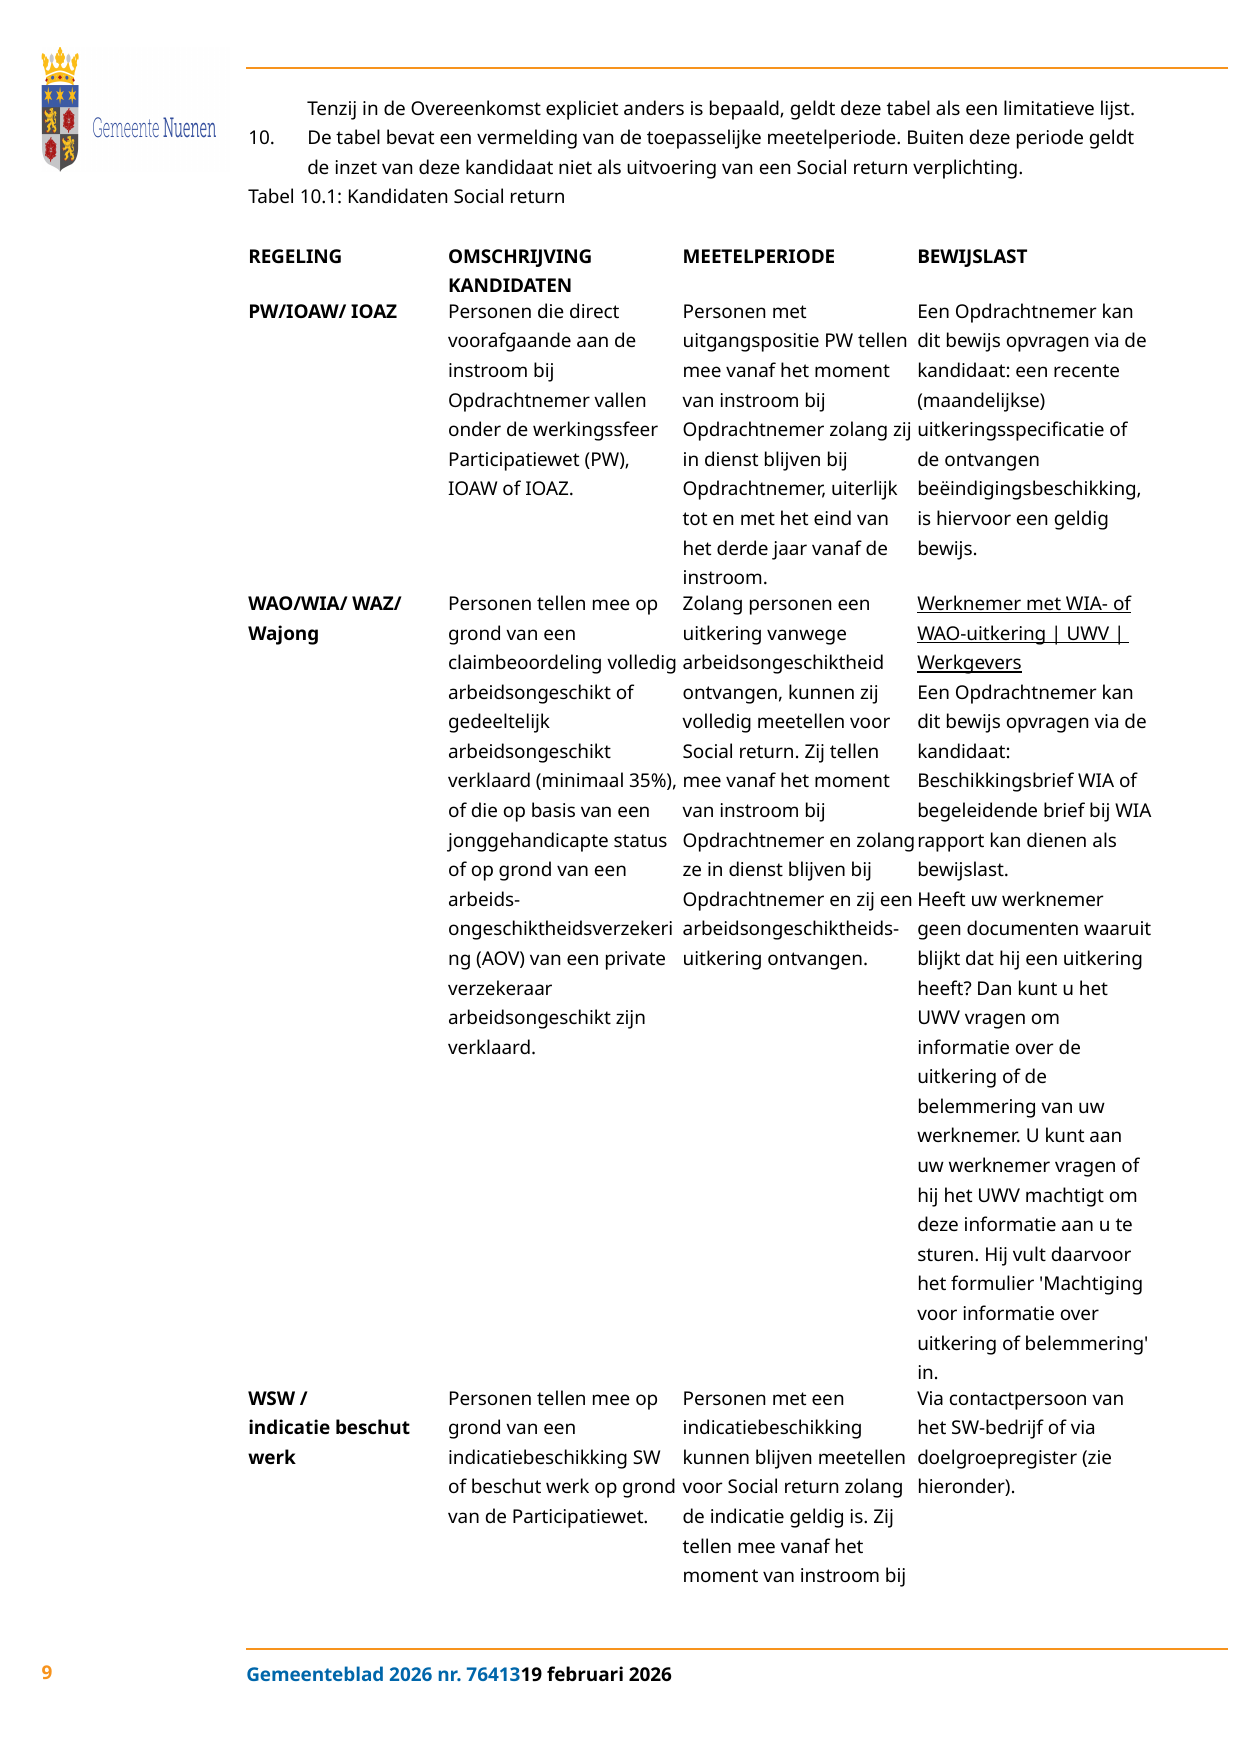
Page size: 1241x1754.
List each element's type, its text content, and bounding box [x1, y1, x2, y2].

table_header BEWIJSLAST [917, 243, 1152, 298]
table_cell Zolang personen een uitkering vanwege arbeidsongeschiktheid ontvangen, kunnen zij volledig meetellen voor Social return. Zij tellen mee vanaf het moment van instroom bij Opdrachtnemer en zolang ze in dienst blijven bij Opdrachtnemer en zij een arbeidsongeschiktheids-uitkering ontvangen. [683, 590, 917, 1385]
table_cell Personen tellen mee op grond van een indicatiebeschikking SW of beschut werk op grond van de Participatiewet. [448, 1385, 682, 1588]
table_cell Personen met een indicatiebeschikking kunnen blijven meetellen voor Social return zolang de indicatie geldig is. Zij tellen mee vanaf het moment van instroom bij [683, 1385, 917, 1588]
text Tabel 10.1: Kandidaten Social return [248, 183, 1152, 209]
table_cell PW/IOAW/ IOAZ [248, 298, 448, 590]
table_cell WAO/WIA/ WAZ/ Wajong [248, 590, 448, 1385]
list Tenzij in de Overeenkomst expliciet anders is bepaald, geldt deze tabel als een limitatieve lijst. [248, 95, 1152, 121]
table_cell Via contactpersoon van het SW-bedrijf of via doelgroepregister (zie hieronder). [917, 1385, 1152, 1588]
table_header MEETELPERIODE [683, 243, 917, 298]
table_header REGELING [248, 243, 448, 298]
table_cell Werknemer met WIA- of WAO-uitkering | UWV | Werkgevers Een Opdrachtnemer kan dit bewijs opvragen via de kandidaat: Beschikkingsbrief WIA of begeleidende brief bij WIA rapport kan dienen als bewijslast. Heeft uw werknemer geen documenten waaruit blijkt dat hij een uitkering heeft? Dan kunt u het UWV vragen om informatie over de uitkering of de belemmering van uw werknemer. U kunt aan uw werknemer vragen of hij het UWV machtigt om deze informatie aan u te sturen. Hij vult daarvoor het formulier 'Machtiging voor informatie over uitkering of belemmering' in. [917, 590, 1152, 1385]
picture [41, 47, 231, 172]
table_cell Een Opdrachtnemer kan dit bewijs opvragen via de kandidaat: een recente (maandelijkse) uitkeringsspecificatie of de ontvangen beëindigingsbeschikking, is hiervoor een geldig bewijs. [917, 298, 1152, 590]
table_cell WSW / indicatie beschut werk [248, 1385, 448, 1588]
table_cell Personen die direct voorafgaande aan de instroom bij Opdrachtnemer vallen onder de werkingssfeer Participatiewet (PW), IOAW of IOAZ. [448, 298, 682, 590]
table_cell Personen tellen mee op grond van een claimbeoordeling volledig arbeidsongeschikt of gedeeltelijk arbeidsongeschikt verklaard (minimaal 35%), of die op basis van een jonggehandicapte status of op grond van een arbeids-ongeschiktheidsverzekering (AOV) van een private verzekeraar arbeidsongeschikt zijn verklaard. [448, 590, 682, 1385]
list De tabel bevat een vermelding van de toepasselijke meetelperiode. Buiten deze periode geldt de inzet van deze kandidaat niet als uitvoering van een Social return verplichting. [248, 124, 1152, 180]
table_cell Personen met uitgangspositie PW tellen mee vanaf het moment van instroom bij Opdrachtnemer zolang zij in dienst blijven bij Opdrachtnemer, uiterlijk tot en met het eind van het derde jaar vanaf de instroom. [683, 298, 917, 590]
table_header OMSCHRIJVING KANDIDATEN [448, 243, 682, 298]
